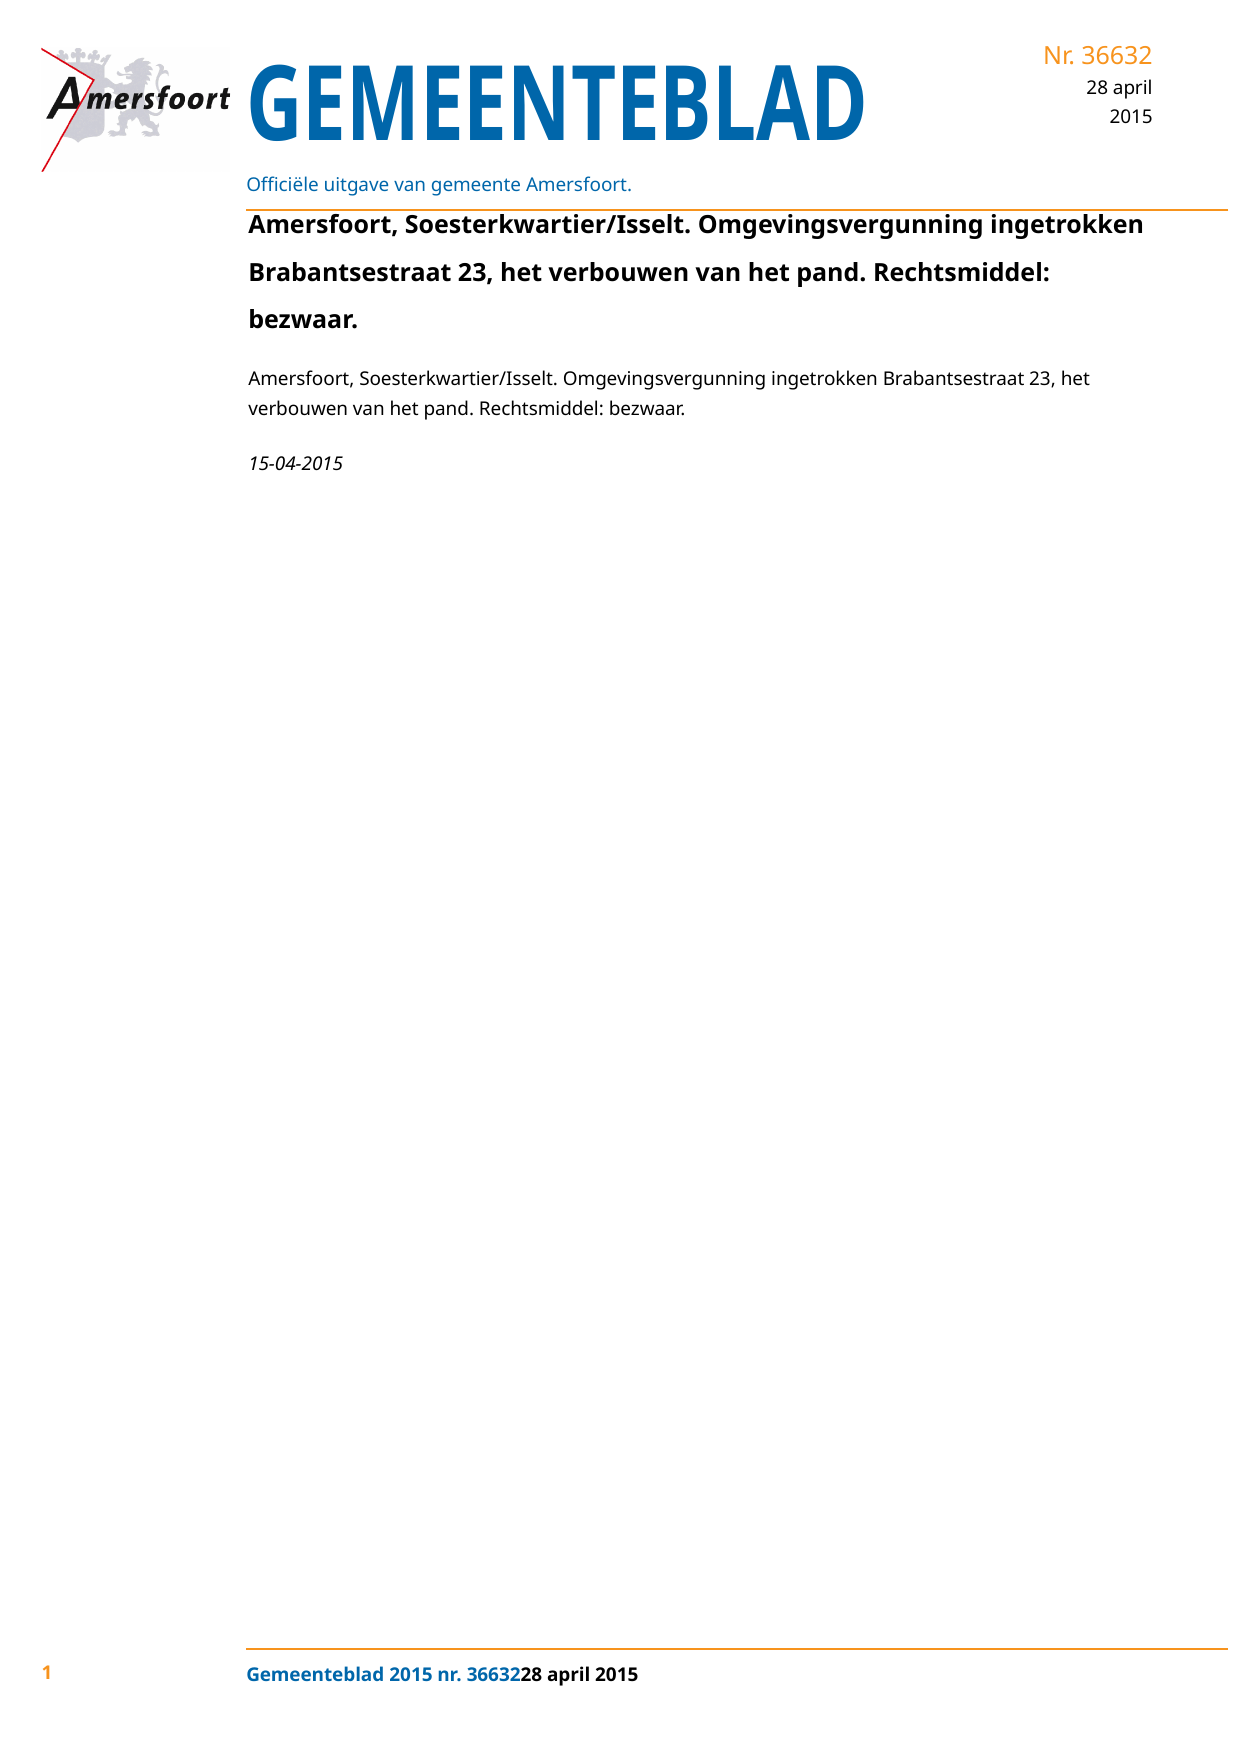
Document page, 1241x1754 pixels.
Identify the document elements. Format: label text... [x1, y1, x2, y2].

picture [41, 47, 231, 172]
text Amersfoort, Soesterkwartier/Isselt. Omgevingsvergunning ingetrokken Brabantsestraat 23, het verbouwen van het pand. Rechtsmiddel: bezwaar. [248, 211, 1152, 336]
text 15-04-2015 [248, 450, 1152, 476]
text Amersfoort, Soesterkwartier/Isselt. Omgevingsvergunning ingetrokken Brabantsestraat 23, het verbouwen van het pand. Rechtsmiddel: bezwaar. [248, 366, 1152, 421]
